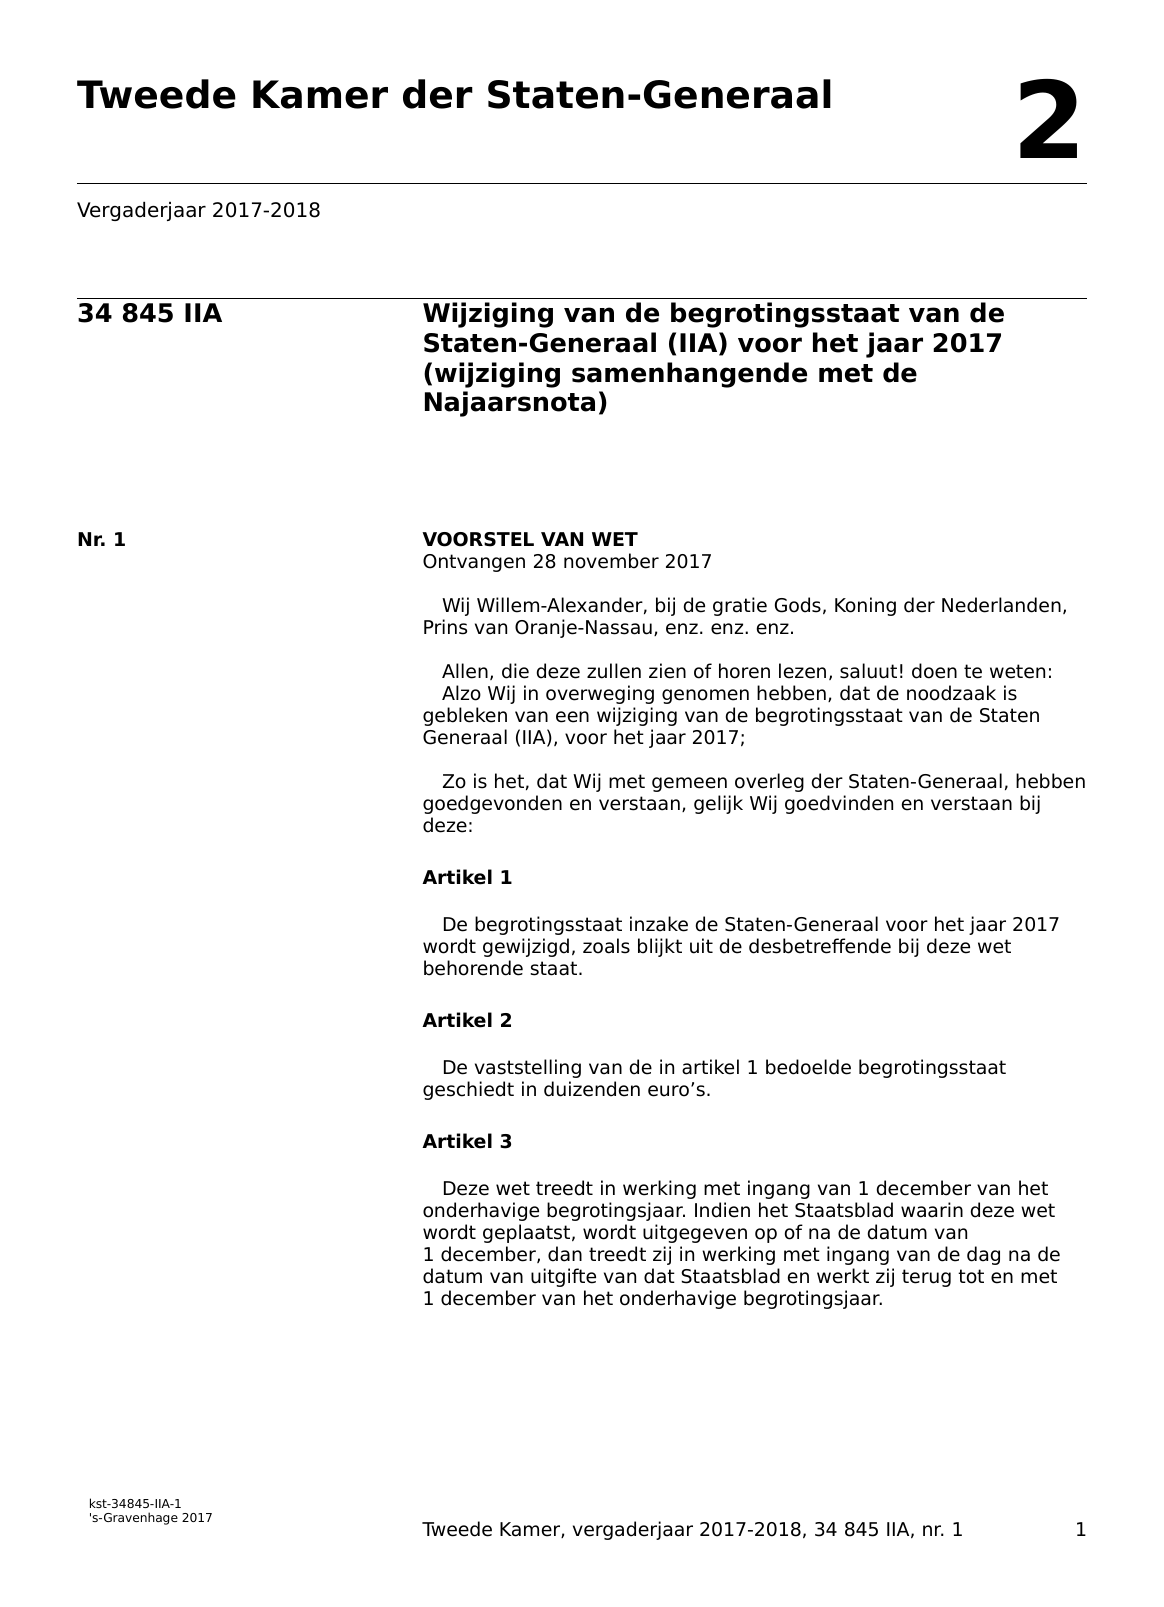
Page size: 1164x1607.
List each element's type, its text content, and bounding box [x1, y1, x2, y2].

text Wij Willem-Alexander, bij de gratie Gods, Koning der Nederlanden, Prins van Oranje-Nassau, enz. enz. enz. [422, 595, 1087, 639]
subtitle Artikel 2 [422, 1010, 1087, 1032]
table_header 2 [886, 59, 1087, 183]
text Deze wet treedt in werking met ingang van 1 december van het onderhavige begrotingsjaar. Indien het Staatsblad waarin deze wet wordt geplaatst, wordt uitgegeven op of na de datum van 1 december, dan treedt zij in werking met ingang van de dag na de datum van uitgifte van dat Staatsblad en werkt zij terug tot en met 1 december van het onderhavige begrotingsjaar. [422, 1178, 1087, 1310]
text De vaststelling van de in artikel 1 bedoelde begrotingsstaat geschiedt in duizenden euro’s. [422, 1057, 1087, 1101]
text kst-34845-IIA-1 [88, 1497, 323, 1511]
table_cell Vergaderjaar 2017-2018 [77, 184, 1087, 298]
table_header Tweede Kamer der Staten-Generaal [77, 59, 886, 183]
subtitle 34 845 IIA Wijziging van de begrotingsstaat van de Staten-Generaal (IIA) voor het jaar 2017 (wijziging samenhangende met de Najaarsnota) [77, 299, 1087, 418]
subtitle Artikel 1 [422, 867, 1087, 889]
text Ontvangen 28 november 2017 [422, 551, 1087, 573]
text De begrotingsstaat inzake de Staten-Generaal voor het jaar 2017 wordt gewijzigd, zoals blijkt uit de desbetreffende bij deze wet behorende staat. [422, 914, 1087, 980]
subtitle Nr. 1 VOORSTEL VAN WET [77, 529, 1087, 551]
text Alzo Wij in overweging genomen hebben, dat de noodzaak is gebleken van een wijziging van de begrotingsstaat van de Staten Generaal (IIA), voor het jaar 2017; [422, 683, 1087, 749]
text 's-Gravenhage 2017 [88, 1511, 323, 1525]
text Zo is het, dat Wij met gemeen overleg der Staten-Generaal, hebben goedgevonden en verstaan, gelijk Wij goedvinden en verstaan bij deze: [422, 771, 1087, 837]
text Allen, die deze zullen zien of horen lezen, saluut! doen te weten: [422, 661, 1087, 683]
subtitle Artikel 3 [422, 1131, 1087, 1153]
